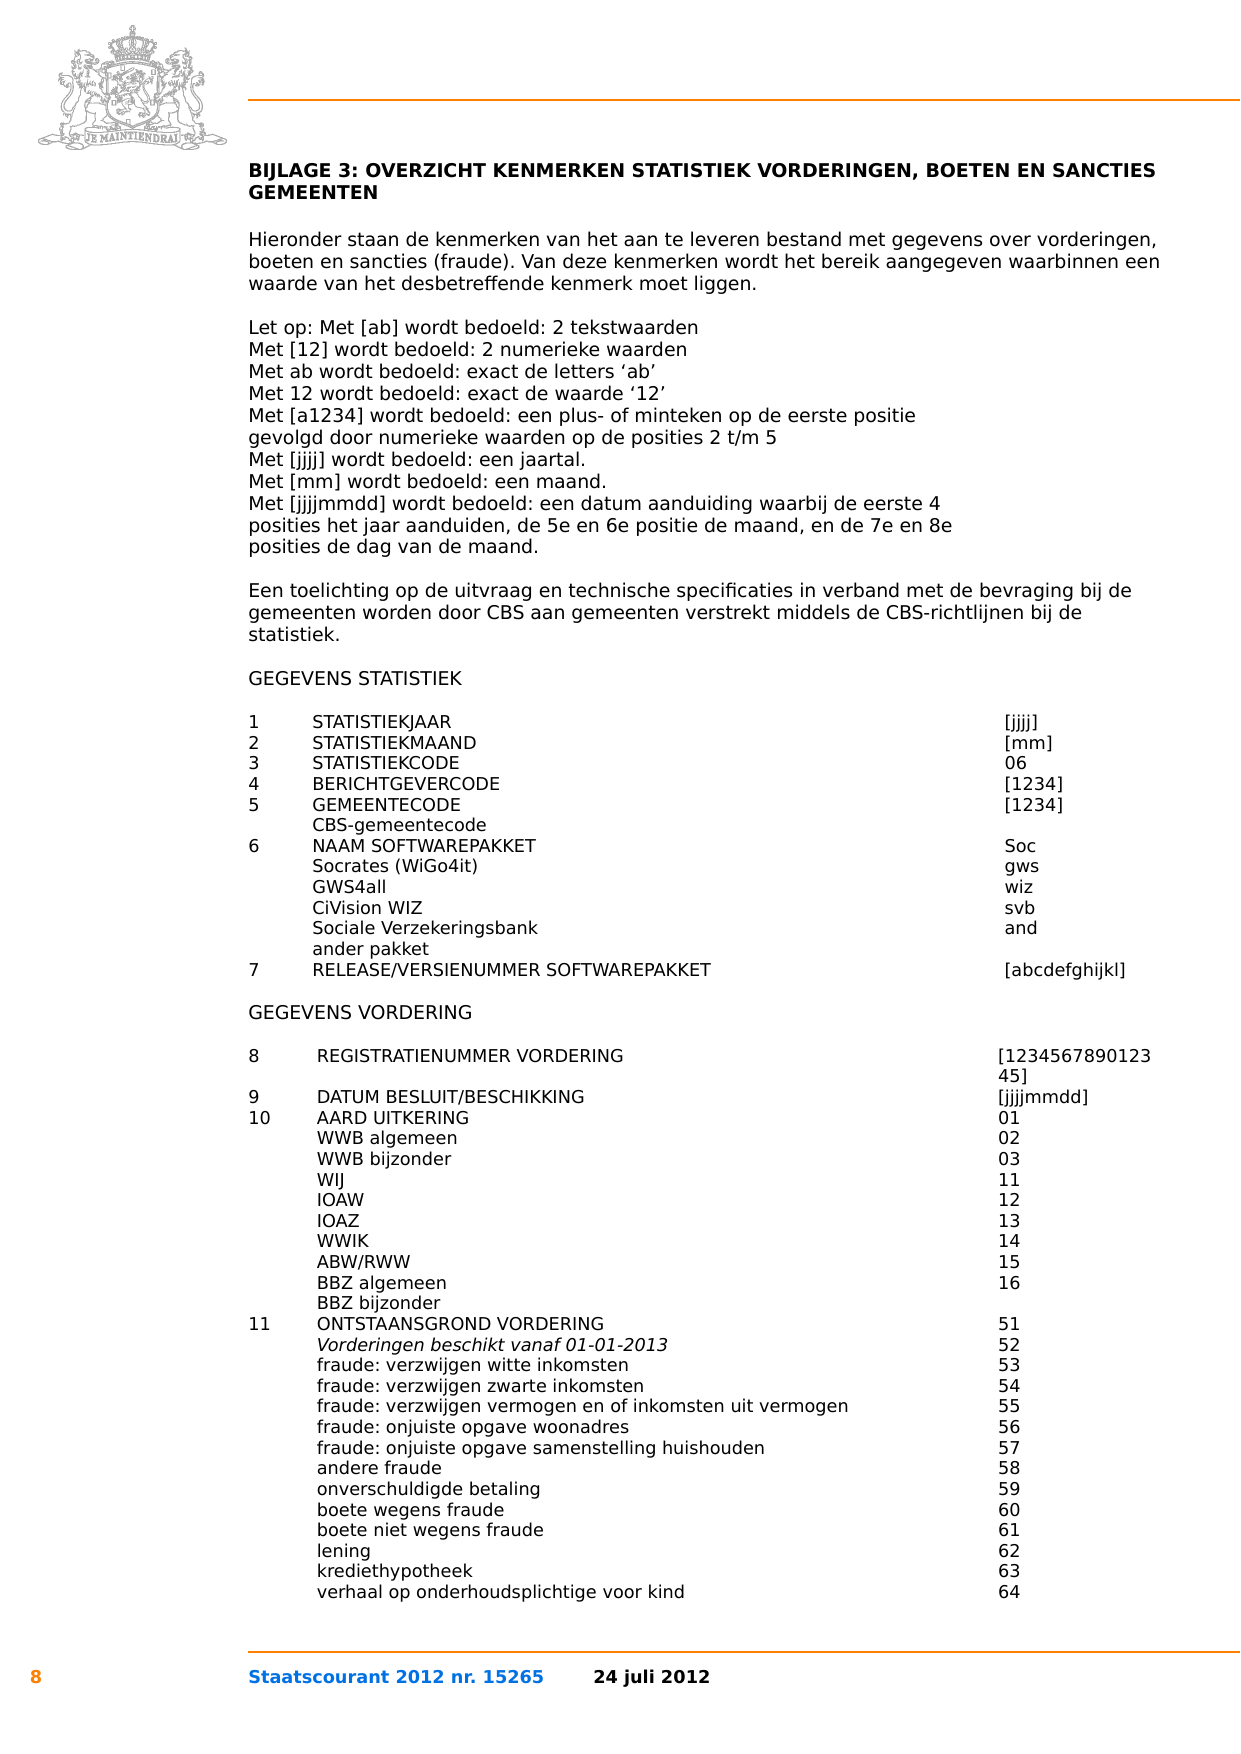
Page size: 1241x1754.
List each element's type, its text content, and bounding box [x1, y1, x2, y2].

table_cell 51 52 53 54 55 56 57 58 59 60 61 62 63 64 [992, 1314, 1163, 1603]
table_cell 06 [999, 753, 1163, 774]
table_cell GEMEENTECODE CBS-gemeentecode [306, 795, 998, 836]
table_cell 01 02 03 11 12 13 14 15 16 [992, 1108, 1163, 1314]
table_cell [abcdefghijkl] [999, 960, 1163, 980]
table_cell 4 [248, 774, 306, 794]
text Hieronder staan de kenmerken van het aan te leveren bestand met gegevens over vorderingen, boeten en sancties (fraude). Van deze kenmerken wordt het bereik aangegeven waarbinnen een waarde van het desbetreffende kenmerk moet liggen. [248, 229, 1163, 295]
table_cell 10 [248, 1108, 311, 1314]
table_cell [1234] [999, 795, 1163, 836]
table_cell DATUM BESLUIT/BESCHIKKING [311, 1087, 992, 1108]
table_header REGISTRATIENUMMER VORDERING [311, 1046, 992, 1087]
text Met [12] wordt bedoeld: 2 numerieke waarden [248, 339, 1163, 361]
table_cell BERICHTGEVERCODE [306, 774, 998, 794]
text GEGEVENS STATISTIEK [248, 668, 1163, 690]
text Let op: Met [ab] wordt bedoeld: 2 tekstwaarden [248, 317, 1163, 339]
table_cell Soc gws wiz svb and [999, 836, 1163, 959]
picture [38, 25, 227, 150]
table_cell 11 [248, 1314, 311, 1603]
table_header 1 [248, 712, 306, 733]
table_cell RELEASE/VERSIENUMMER SOFTWAREPAKKET [306, 960, 998, 980]
table_cell STATISTIEKMAAND [306, 733, 998, 753]
table_header [123456789012345] [992, 1046, 1163, 1087]
table_cell 7 [248, 960, 306, 980]
table_cell 2 [248, 733, 306, 753]
text Met [a1234] wordt bedoeld: een plus- of minteken op de eerste positie [248, 404, 1163, 427]
text GEGEVENS VORDERING [248, 1002, 1163, 1024]
table_cell 6 [248, 836, 306, 959]
table_cell [jjjjmmdd] [992, 1087, 1163, 1108]
table_cell AARD UITKERING WWB algemeen WWB bijzonder WIJ IOAW IOAZ WWIK ABW/RWW BBZ algemeen BBZ bijzonder [311, 1108, 992, 1314]
text Met [jjjj] wordt bedoeld: een jaartal. [248, 448, 1163, 471]
table_cell 9 [248, 1087, 311, 1108]
table_header 8 [248, 1046, 311, 1087]
text Met [jjjjmmdd] wordt bedoeld: een datum aanduiding waarbij de eerste 4 [248, 492, 1163, 514]
table_header [jjjj] [999, 712, 1163, 733]
text posities de dag van de maand. [248, 536, 1163, 558]
table_cell ONTSTAANSGROND VORDERING Vorderingen beschikt vanaf 01-01-2013 fraude: verzwijgen witte inkomsten fraude: verzwijgen zwarte inkomsten fraude: verzwijgen vermogen en of inkomsten uit vermogen fraude: onjuiste opgave woonadres fraude: onjuiste opgave samenstelling huishouden andere fraude onverschuldigde betaling boete wegens fraude boete niet wegens fraude lening krediethypotheek verhaal op onderhoudsplichtige voor kind [311, 1314, 992, 1603]
table_header STATISTIEKJAAR [306, 712, 998, 733]
table_cell [mm] [999, 733, 1163, 753]
table_cell NAAM SOFTWAREPAKKET Socrates (WiGo4it) GWS4all CiVision WIZ Sociale Verzekeringsbank ander pakket [306, 836, 998, 959]
text posities het jaar aanduiden, de 5e en 6e positie de maand, en de 7e en 8e [248, 514, 1163, 536]
subtitle BIJLAGE 3: OVERZICHT KENMERKEN STATISTIEK VORDERINGEN, BOETEN EN SANCTIES GEMEENTEN [248, 160, 1163, 204]
table_cell STATISTIEKCODE [306, 753, 998, 774]
text Met 12 wordt bedoeld: exact de waarde ‘12’ [248, 383, 1163, 404]
text Met ab wordt bedoeld: exact de letters ‘ab’ [248, 361, 1163, 383]
text gevolgd door numerieke waarden op de posities 2 t/m 5 [248, 427, 1163, 448]
text Met [mm] wordt bedoeld: een maand. [248, 471, 1163, 492]
table_cell 5 [248, 795, 306, 836]
table_cell [1234] [999, 774, 1163, 794]
table_cell 3 [248, 753, 306, 774]
text Een toelichting op de uitvraag en technische specificaties in verband met de bevraging bij de gemeenten worden door CBS aan gemeenten verstrekt middels de CBS-richtlijnen bij de statistiek. [248, 580, 1163, 646]
